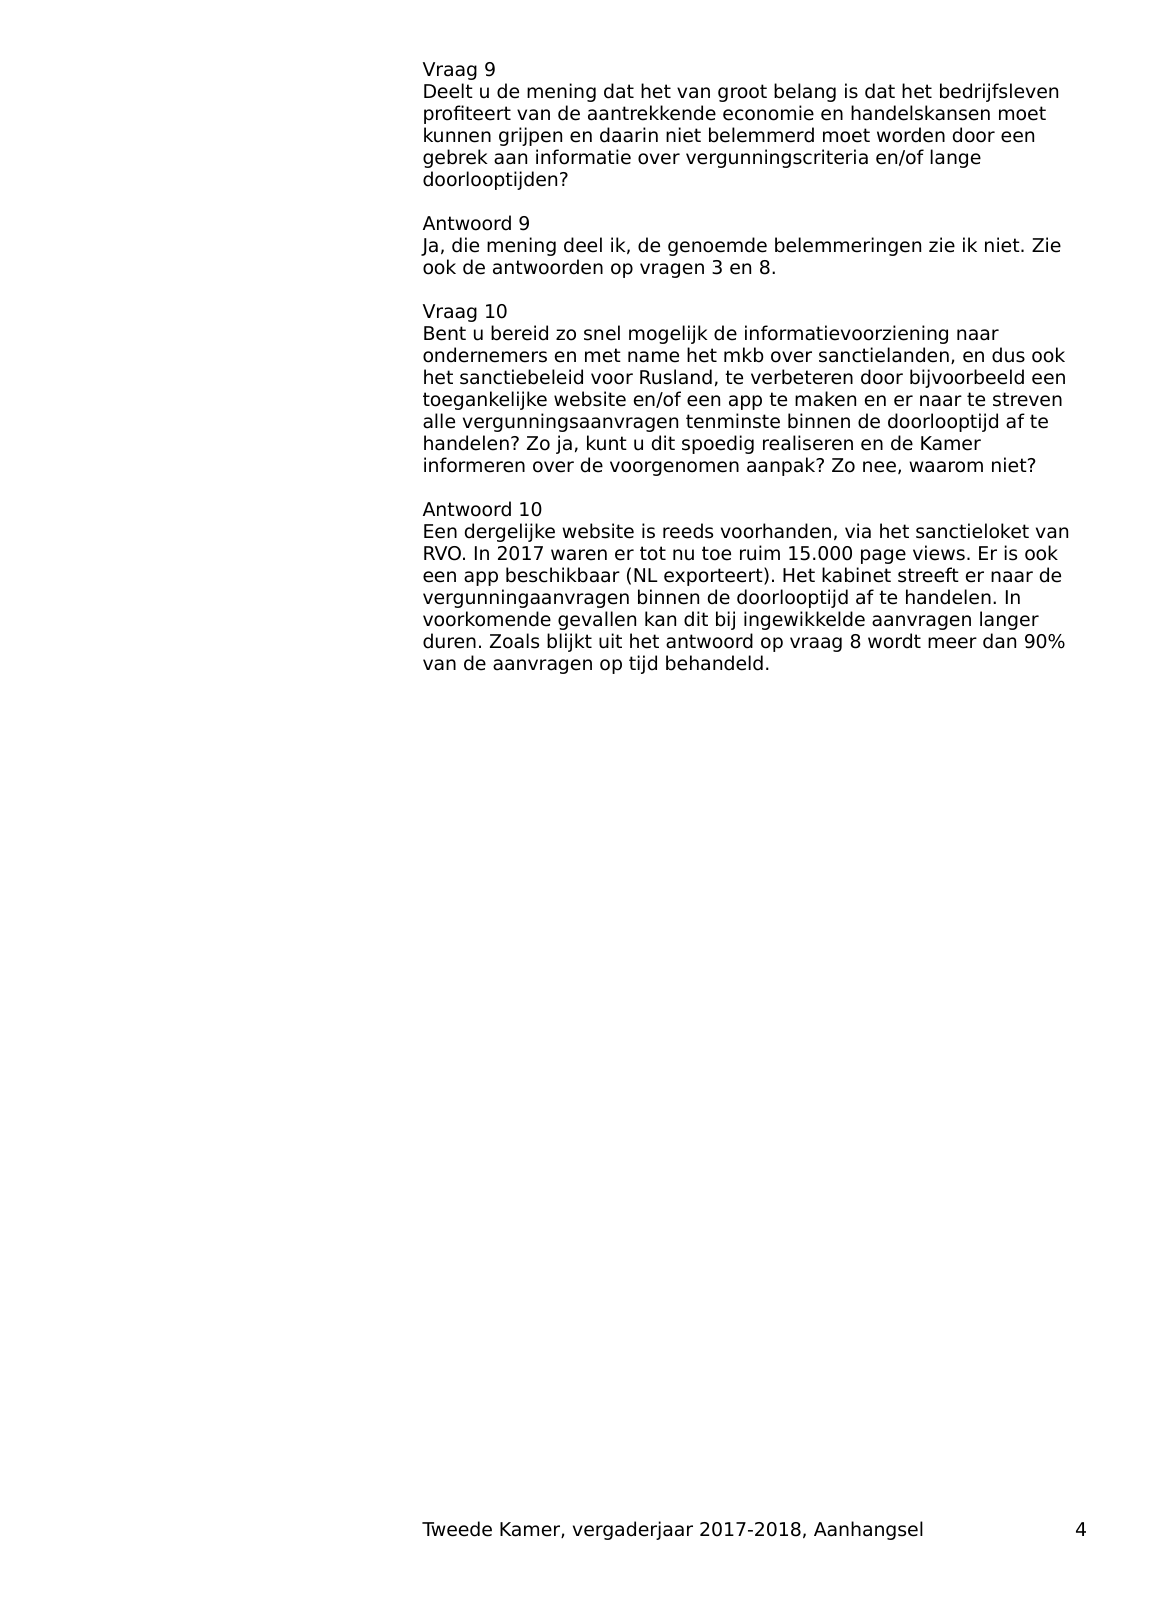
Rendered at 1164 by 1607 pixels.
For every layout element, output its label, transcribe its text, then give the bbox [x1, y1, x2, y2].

text Bent u bereid zo snel mogelijk de informatievoorziening naar ondernemers en met name het mkb over sanctielanden, en dus ook het sanctiebeleid voor Rusland, te verbeteren door bijvoorbeeld een toegankelijke website en/of een app te maken en er naar te streven alle vergunningsaanvragen tenminste binnen de doorlooptijd af te handelen? Zo ja, kunt u dit spoedig realiseren en de Kamer informeren over de voorgenomen aanpak? Zo nee, waarom niet? [422, 323, 1087, 477]
text Vraag 9 [422, 59, 1087, 81]
text Ja, die mening deel ik, de genoemde belemmeringen zie ik niet. Zie ook de antwoorden op vragen 3 en 8. [422, 235, 1087, 279]
text Antwoord 9 [422, 213, 1087, 235]
text Deelt u de mening dat het van groot belang is dat het bedrijfsleven profiteert van de aantrekkende economie en handelskansen moet kunnen grijpen en daarin niet belemmerd moet worden door een gebrek aan informatie over vergunningscriteria en/of lange doorlooptijden? [422, 81, 1087, 191]
text Een dergelijke website is reeds voorhanden, via het sanctieloket van RVO. In 2017 waren er tot nu toe ruim 15.000 page views. Er is ook een app beschikbaar (NL exporteert). Het kabinet streeft er naar de vergunningaanvragen binnen de doorlooptijd af te handelen. In voorkomende gevallen kan dit bij ingewikkelde aanvragen langer duren. Zoals blijkt uit het antwoord op vraag 8 wordt meer dan 90% van de aanvragen op tijd behandeld. [422, 521, 1087, 675]
text Antwoord 10 [422, 499, 1087, 521]
text Vraag 10 [422, 301, 1087, 323]
